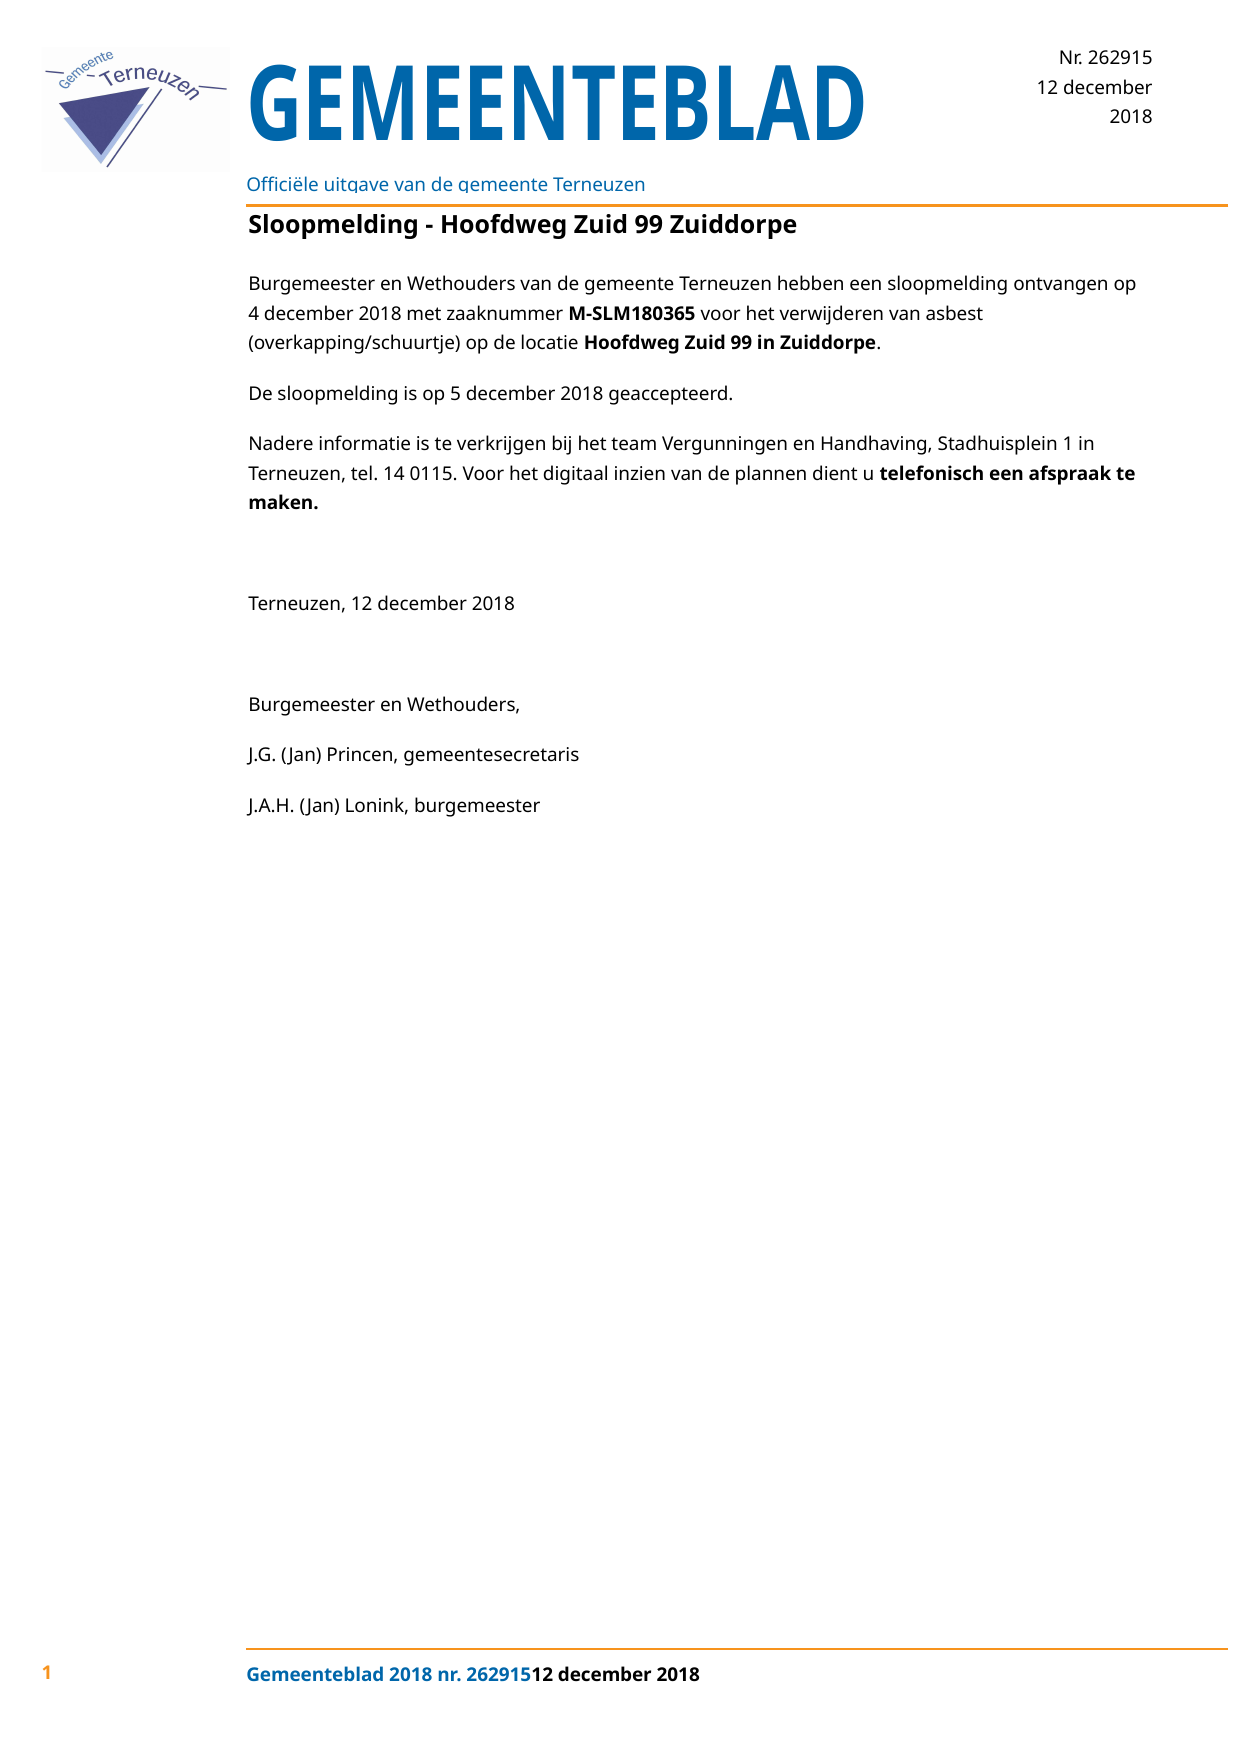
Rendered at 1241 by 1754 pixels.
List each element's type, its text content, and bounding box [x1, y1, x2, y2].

text Nadere informatie is te verkrijgen bij het team Vergunningen en Handhaving, Stadhuisplein 1 in Terneuzen, tel. 14 0115. Voor het digitaal inzien van de plannen dient u telefonisch een afspraak te maken. [248, 430, 1152, 515]
text De sloopmelding is op 5 december 2018 geaccepteerd. [248, 380, 1152, 406]
text Sloopmelding - Hoofdweg Zuid 99 Zuiddorpe [248, 207, 1152, 241]
text Burgemeester en Wethouders, [248, 691, 1152, 717]
text Burgemeester en Wethouders van de gemeente Terneuzen hebben een sloopmelding ontvangen op 4 december 2018 met zaaknummer M-SLM180365 voor het verwijderen van asbest (overkapping/schuurtje) op de locatie Hoofdweg Zuid 99 in Zuiddorpe. [248, 270, 1152, 355]
text J.A.H. (Jan) Lonink, burgemeester [248, 792, 1152, 818]
picture [41, 47, 231, 172]
text Terneuzen, 12 december 2018 [248, 590, 1152, 616]
text J.G. (Jan) Princen, gemeentesecretaris [248, 742, 1152, 767]
